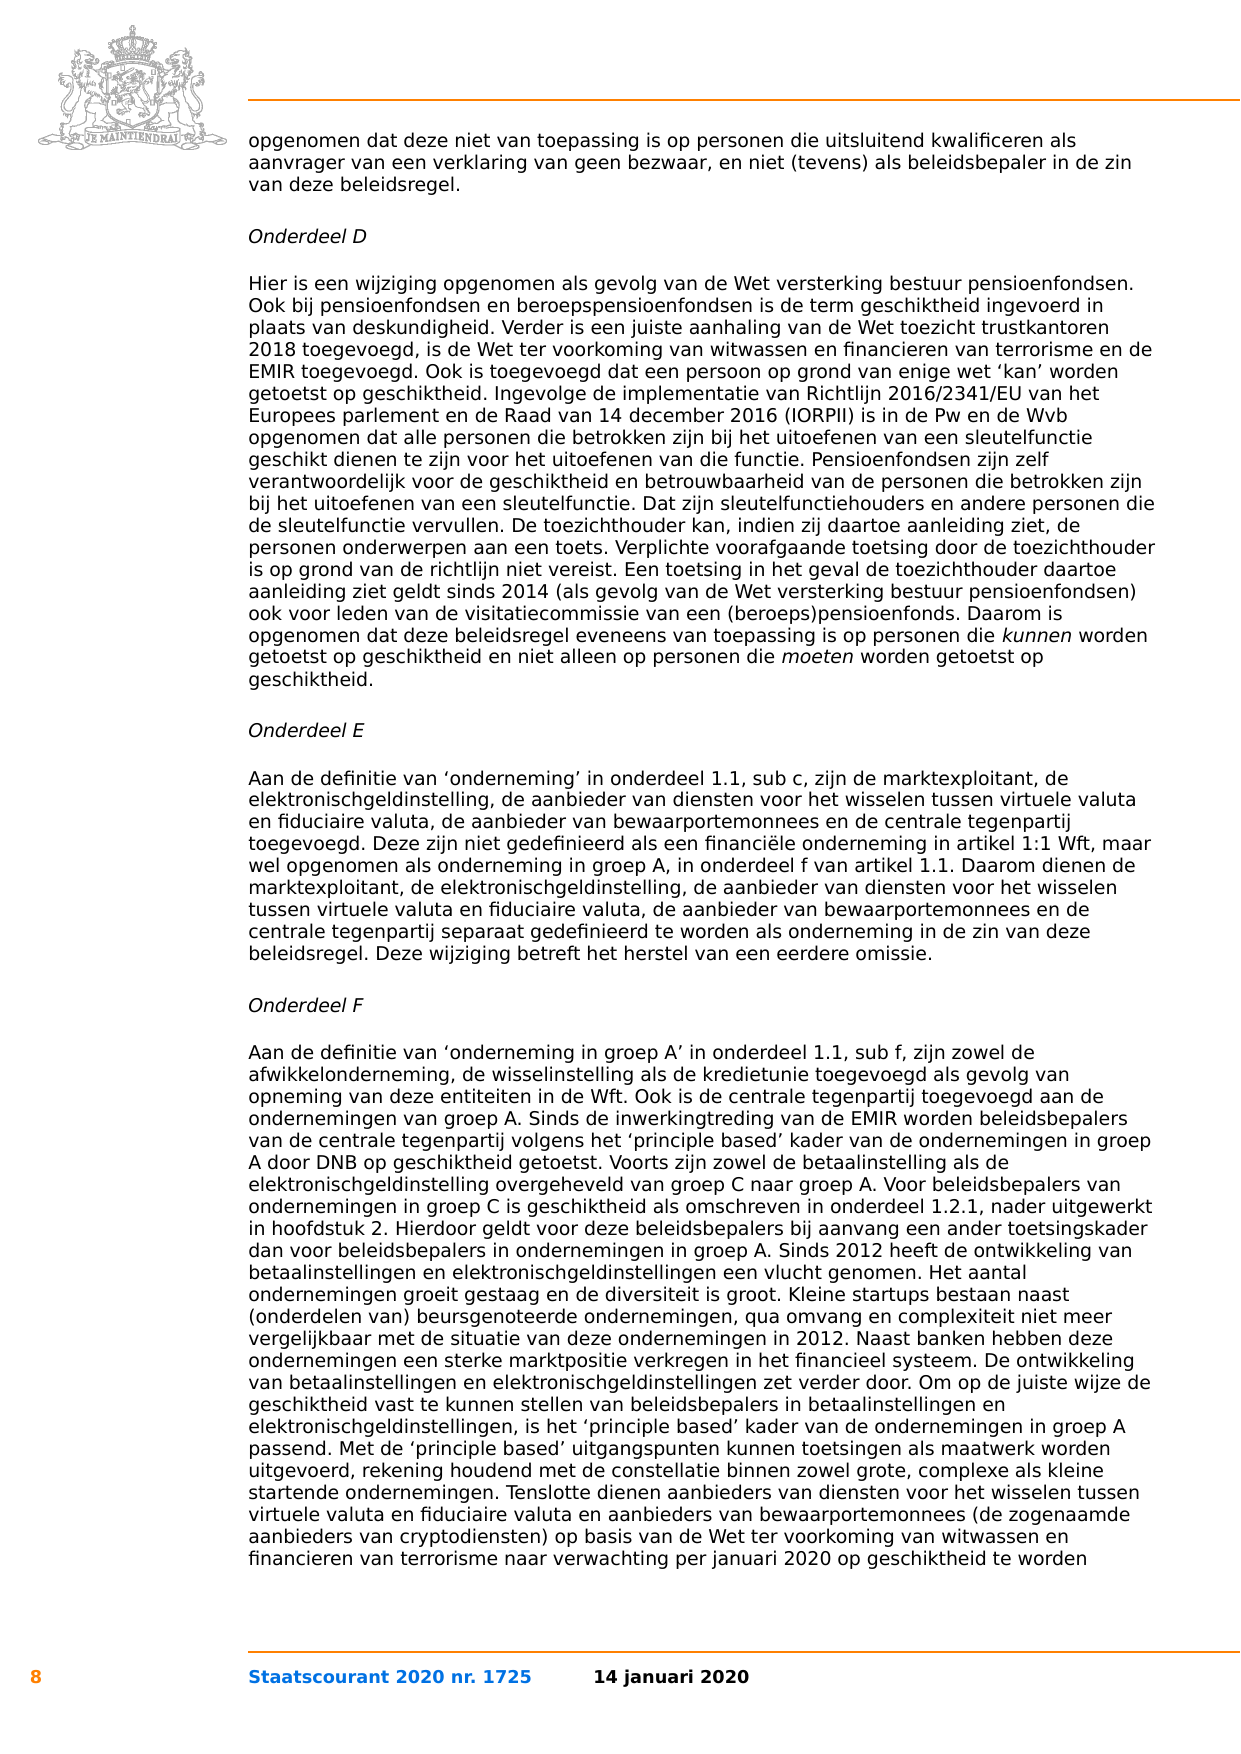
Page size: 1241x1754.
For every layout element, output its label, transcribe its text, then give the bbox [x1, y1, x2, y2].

subtitle Onderdeel F [248, 995, 1163, 1017]
picture [38, 25, 227, 150]
text opgenomen dat deze niet van toepassing is op personen die uitsluitend kwalificeren als aanvrager van een verklaring van geen bezwaar, en niet (tevens) als beleidsbepaler in de zin van deze beleidsregel. [248, 130, 1163, 196]
text Aan de definitie van ‘onderneming in groep A’ in onderdeel 1.1, sub f, zijn zowel de afwikkelonderneming, de wisselinstelling als de kredietunie toegevoegd als gevolg van opneming van deze entiteiten in de Wft. Ook is de centrale tegenpartij toegevoegd aan de ondernemingen van groep A. Sinds de inwerkingtreding van de EMIR worden beleidsbepalers van de centrale tegenpartij volgens het ‘principle based’ kader van de ondernemingen in groep A door DNB op geschiktheid getoetst. Voorts zijn zowel de betaalinstelling als de elektronischgeldinstelling overgeheveld van groep C naar groep A. Voor beleidsbepalers van ondernemingen in groep C is geschiktheid als omschreven in onderdeel 1.2.1, nader uitgewerkt in hoofdstuk 2. Hierdoor geldt voor deze beleidsbepalers bij aanvang een ander toetsingskader dan voor beleidsbepalers in ondernemingen in groep A. Sinds 2012 heeft de ontwikkeling van betaalinstellingen en elektronischgeldinstellingen een vlucht genomen. Het aantal ondernemingen groeit gestaag en de diversiteit is groot. Kleine startups bestaan naast (onderdelen van) beursgenoteerde ondernemingen, qua omvang en complexiteit niet meer vergelijkbaar met de situatie van deze ondernemingen in 2012. Naast banken hebben deze ondernemingen een sterke marktpositie verkregen in het financieel systeem. De ontwikkeling van betaalinstellingen en elektronischgeldinstellingen zet verder door. Om op de juiste wijze de geschiktheid vast te kunnen stellen van beleidsbepalers in betaalinstellingen en elektronischgeldinstellingen, is het ‘principle based’ kader van de ondernemingen in groep A passend. Met de ‘principle based’ uitgangspunten kunnen toetsingen als maatwerk worden uitgevoerd, rekening houdend met de constellatie binnen zowel grote, complexe als kleine startende ondernemingen. Tenslotte dienen aanbieders van diensten voor het wisselen tussen virtuele valuta en fiduciaire valuta en aanbieders van bewaarportemonnees (de zogenaamde aanbieders van cryptodiensten) op basis van de Wet ter voorkoming van witwassen en financieren van terrorisme naar verwachting per januari 2020 op geschiktheid te worden [248, 1042, 1163, 1570]
text Aan de definitie van ‘onderneming’ in onderdeel 1.1, sub c, zijn de marktexploitant, de elektronischgeldinstelling, de aanbieder van diensten voor het wisselen tussen virtuele valuta en fiduciaire valuta, de aanbieder van bewaarportemonnees en de centrale tegenpartij toegevoegd. Deze zijn niet gedefinieerd als een financiële onderneming in artikel 1:1 Wft, maar wel opgenomen als onderneming in groep A, in onderdeel f van artikel 1.1. Daarom dienen de marktexploitant, de elektronischgeldinstelling, de aanbieder van diensten voor het wisselen tussen virtuele valuta en fiduciaire valuta, de aanbieder van bewaarportemonnees en de centrale tegenpartij separaat gedefinieerd te worden als onderneming in de zin van deze beleidsregel. Deze wijziging betreft het herstel van een eerdere omissie. [248, 767, 1163, 965]
subtitle Onderdeel D [248, 226, 1163, 248]
subtitle Onderdeel E [248, 720, 1163, 742]
text Hier is een wijziging opgenomen als gevolg van de Wet versterking bestuur pensioenfondsen. Ook bij pensioenfondsen en beroepspensioenfondsen is de term geschiktheid ingevoerd in plaats van deskundigheid. Verder is een juiste aanhaling van de Wet toezicht trustkantoren 2018 toegevoegd, is de Wet ter voorkoming van witwassen en financieren van terrorisme en de EMIR toegevoegd. Ook is toegevoegd dat een persoon op grond van enige wet ‘kan’ worden getoetst op geschiktheid. Ingevolge de implementatie van Richtlijn 2016/2341/EU van het Europees parlement en de Raad van 14 december 2016 (IORPII) is in de Pw en de Wvb opgenomen dat alle personen die betrokken zijn bij het uitoefenen van een sleutelfunctie geschikt dienen te zijn voor het uitoefenen van die functie. Pensioenfondsen zijn zelf verantwoordelijk voor de geschiktheid en betrouwbaarheid van de personen die betrokken zijn bij het uitoefenen van een sleutelfunctie. Dat zijn sleutelfunctiehouders en andere personen die de sleutelfunctie vervullen. De toezichthouder kan, indien zij daartoe aanleiding ziet, de personen onderwerpen aan een toets. Verplichte voorafgaande toetsing door de toezichthouder is op grond van de richtlijn niet vereist. Een toetsing in het geval de toezichthouder daartoe aanleiding ziet geldt sinds 2014 (als gevolg van de Wet versterking bestuur pensioenfondsen) ook voor leden van de visitatiecommissie van een (beroeps)pensioenfonds. Daarom is opgenomen dat deze beleidsregel eveneens van toepassing is op personen die kunnen worden getoetst op geschiktheid en niet alleen op personen die moeten worden getoetst op geschiktheid. [248, 273, 1163, 690]
